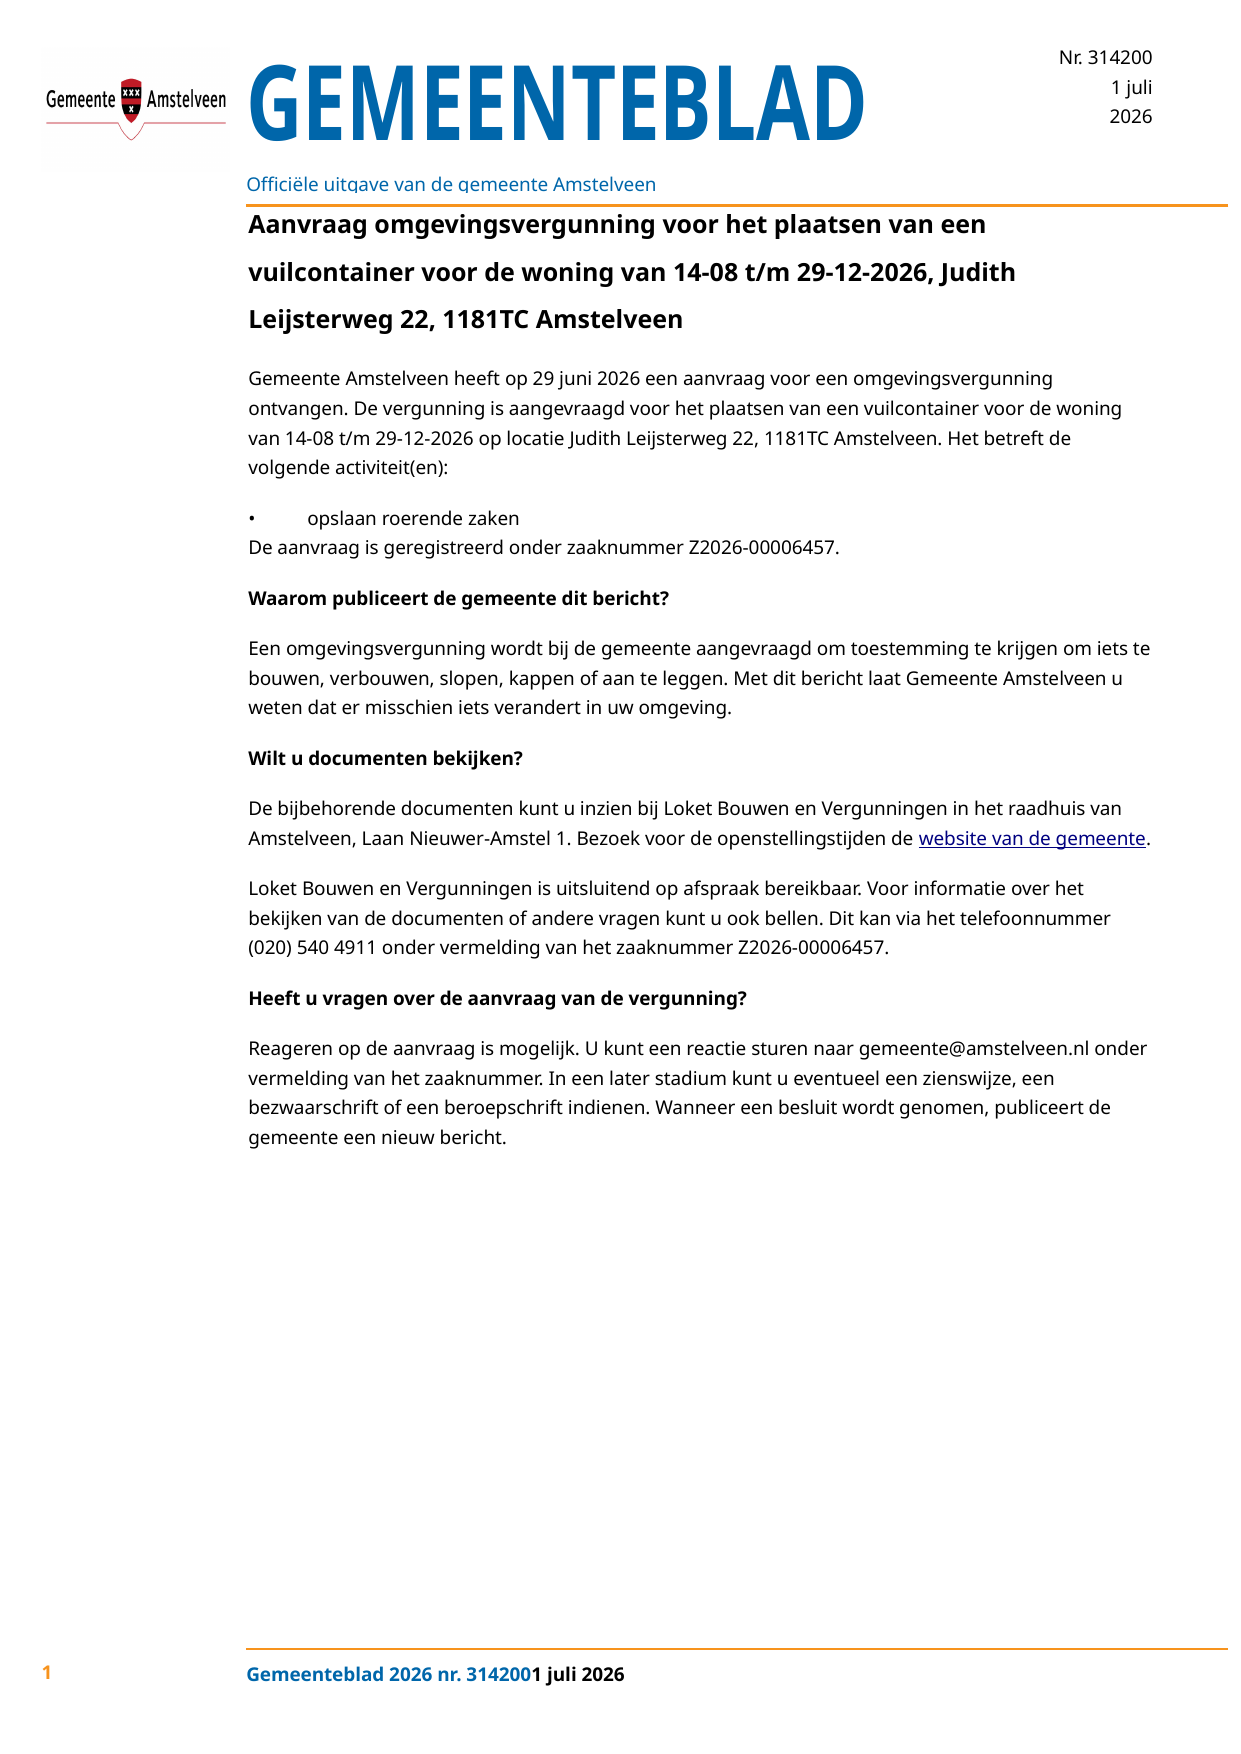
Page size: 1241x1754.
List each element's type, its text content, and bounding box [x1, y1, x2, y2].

text Een omgevingsvergunning wordt bij de gemeente aangevraagd om toestemming te krijgen om iets te bouwen, verbouwen, slopen, kappen of aan te leggen. Met dit bericht laat Gemeente Amstelveen u weten dat er misschien iets verandert in uw omgeving. [248, 635, 1152, 720]
text Wilt u documenten bekijken? [248, 745, 1152, 770]
text Loket Bouwen en Vergunningen is uitsluitend op afspraak bereikbaar. Voor informatie over het bekijken van de documenten of andere vragen kunt u ook bellen. Dit kan via het telefoonnummer (020) 540 4911 onder vermelding van het zaaknummer Z2026-00006457. [248, 875, 1152, 960]
text De aanvraag is geregistreerd onder zaaknummer Z2026-00006457. [248, 534, 1152, 560]
text Aanvraag omgevingsvergunning voor het plaatsen van een vuilcontainer voor de woning van 14-08 t/m 29-12-2026, Judith Leijsterweg 22, 1181TC Amstelveen [248, 207, 1152, 336]
text Gemeente Amstelveen heeft op 29 juni 2026 een aanvraag voor een omgevingsvergunning ontvangen. De vergunning is aangevraagd voor het plaatsen van een vuilcontainer voor de woning van 14-08 t/m 29-12-2026 op locatie Judith Leijsterweg 22, 1181TC Amstelveen. Het betreft de volgende activiteit(en): [248, 366, 1152, 480]
text Reageren op de aanvraag is mogelijk. U kunt een reactie sturen naar gemeente@amstelveen.nl onder vermelding van het zaaknummer. In een later stadium kunt u eventueel een zienswijze, een bezwaarschrift of een beroepschrift indienen. Wanneer een besluit wordt genomen, publiceert de gemeente een nieuw bericht. [248, 1035, 1152, 1149]
list opslaan roerende zaken [248, 505, 1152, 530]
picture [41, 47, 231, 172]
text Waarom publiceert de gemeente dit bericht? [248, 585, 1152, 610]
text De bijbehorende documenten kunt u inzien bij Loket Bouwen en Vergunningen in het raadhuis van Amstelveen, Laan Nieuwer-Amstel 1. Bezoek voor de openstellingstijden de website van de gemeente. [248, 795, 1152, 850]
text Heeft u vragen over de aanvraag van de vergunning? [248, 985, 1152, 1010]
